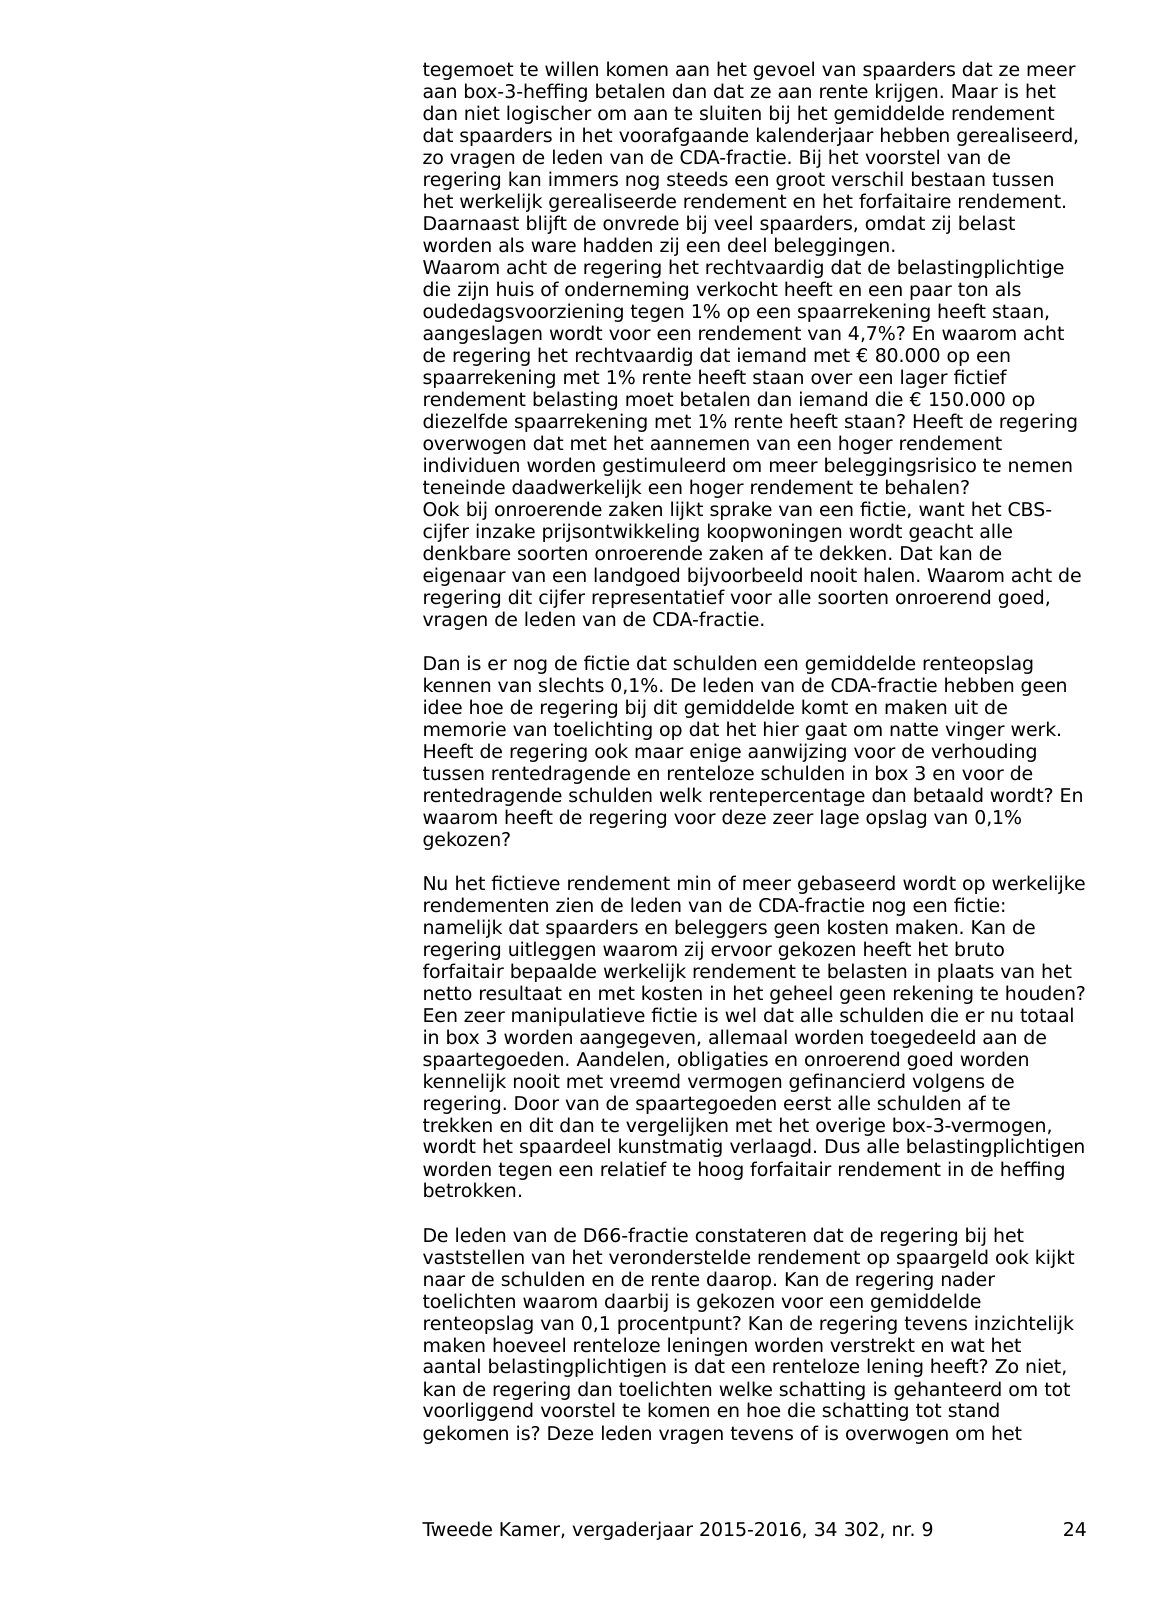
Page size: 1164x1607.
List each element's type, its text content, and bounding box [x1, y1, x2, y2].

text Dan is er nog de fictie dat schulden een gemiddelde renteopslag kennen van slechts 0,1%. De leden van de CDA-fractie hebben geen idee hoe de regering bij dit gemiddelde komt en maken uit de memorie van toelichting op dat het hier gaat om natte vinger werk. Heeft de regering ook maar enige aanwijzing voor de verhouding tussen rentedragende en renteloze schulden in box 3 en voor de rentedragende schulden welk rentepercentage dan betaald wordt? En waarom heeft de regering voor deze zeer lage opslag van 0,1% gekozen? [422, 653, 1087, 851]
text Ook bij onroerende zaken lijkt sprake van een fictie, want het CBS-cijfer inzake prijsontwikkeling koopwoningen wordt geacht alle denkbare soorten onroerende zaken af te dekken. Dat kan de eigenaar van een landgoed bijvoorbeeld nooit halen. Waarom acht de regering dit cijfer representatief voor alle soorten onroerend goed, vragen de leden van de CDA-fractie. [422, 499, 1087, 631]
text Nu het fictieve rendement min of meer gebaseerd wordt op werkelijke rendementen zien de leden van de CDA-fractie nog een fictie: namelijk dat spaarders en beleggers geen kosten maken. Kan de regering uitleggen waarom zij ervoor gekozen heeft het bruto forfaitair bepaalde werkelijk rendement te belasten in plaats van het netto resultaat en met kosten in het geheel geen rekening te houden? [422, 873, 1087, 1004]
text Een zeer manipulatieve fictie is wel dat alle schulden die er nu totaal in box 3 worden aangegeven, allemaal worden toegedeeld aan de spaartegoeden. Aandelen, obligaties en onroerend goed worden kennelijk nooit met vreemd vermogen gefinancierd volgens de regering. Door van de spaartegoeden eerst alle schulden af te trekken en dit dan te vergelijken met het overige box-3-vermogen, wordt het spaardeel kunstmatig verlaagd. Dus alle belastingplichtigen worden tegen een relatief te hoog forfaitair rendement in de heffing betrokken. [422, 1004, 1087, 1202]
text Waarom acht de regering het rechtvaardig dat de belastingplichtige die zijn huis of onderneming verkocht heeft en een paar ton als oudedagsvoorziening tegen 1% op een spaarrekening heeft staan, aangeslagen wordt voor een rendement van 4,7%? En waarom acht de regering het rechtvaardig dat iemand met € 80.000 op een spaarrekening met 1% rente heeft staan over een lager fictief rendement belasting moet betalen dan iemand die € 150.000 op diezelfde spaarrekening met 1% rente heeft staan? Heeft de regering overwogen dat met het aannemen van een hoger rendement individuen worden gestimuleerd om meer beleggingsrisico te nemen teneinde daadwerkelijk een hoger rendement te behalen? [422, 257, 1087, 499]
text De leden van de D66-fractie constateren dat de regering bij het vaststellen van het veronderstelde rendement op spaargeld ook kijkt naar de schulden en de rente daarop. Kan de regering nader toelichten waarom daarbij is gekozen voor een gemiddelde renteopslag van 0,1 procentpunt? Kan de regering tevens inzichtelijk maken hoeveel renteloze leningen worden verstrekt en wat het aantal belastingplichtigen is dat een renteloze lening heeft? Zo niet, kan de regering dan toelichten welke schatting is gehanteerd om tot voorliggend voorstel te komen en hoe die schatting tot stand gekomen is? Deze leden vragen tevens of is overwogen om het [422, 1224, 1087, 1444]
text tegemoet te willen komen aan het gevoel van spaarders dat ze meer aan box-3-heffing betalen dan dat ze aan rente krijgen. Maar is het dan niet logischer om aan te sluiten bij het gemiddelde rendement dat spaarders in het voorafgaande kalenderjaar hebben gerealiseerd, zo vragen de leden van de CDA-fractie. Bij het voorstel van de regering kan immers nog steeds een groot verschil bestaan tussen het werkelijk gerealiseerde rendement en het forfaitaire rendement. Daarnaast blijft de onvrede bij veel spaarders, omdat zij belast worden als ware hadden zij een deel beleggingen. [422, 59, 1087, 257]
